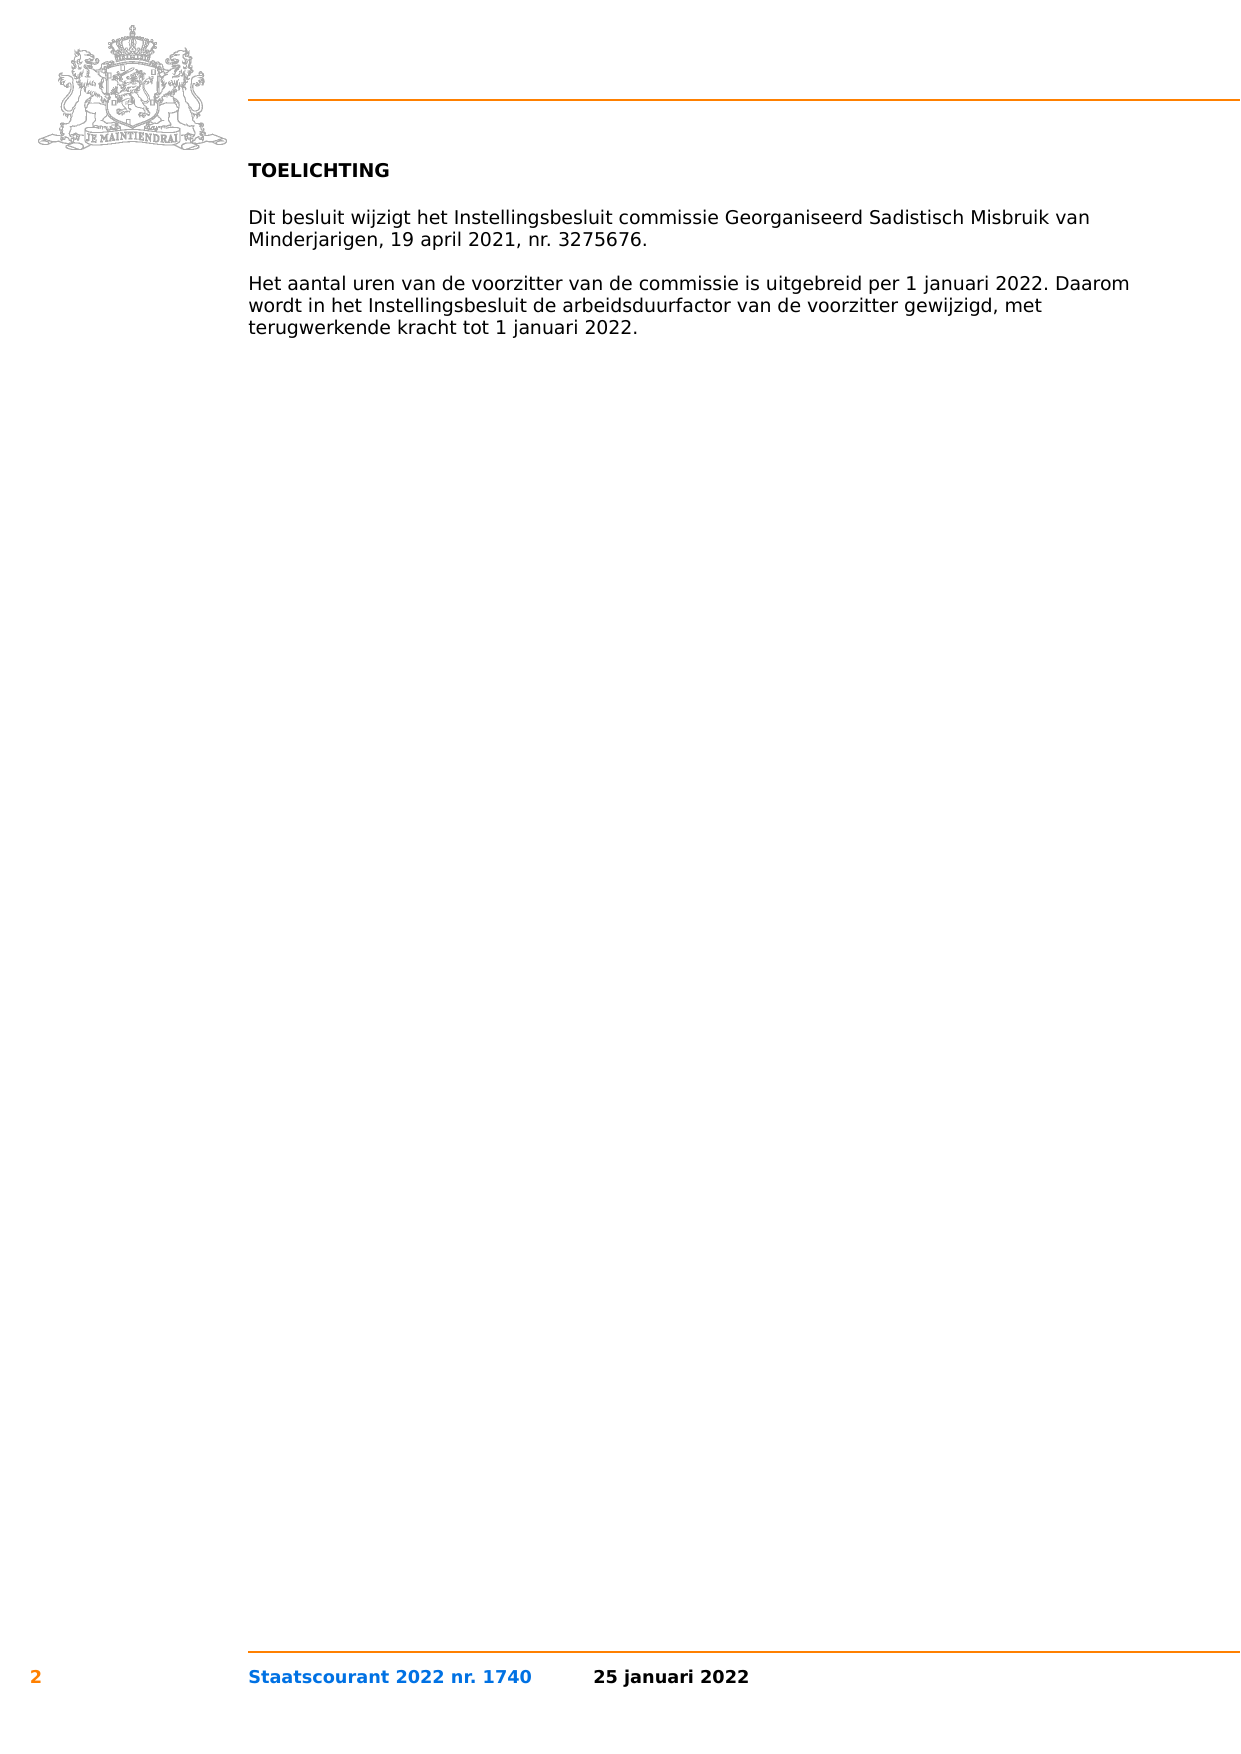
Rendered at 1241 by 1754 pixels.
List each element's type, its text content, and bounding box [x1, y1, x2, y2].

text Het aantal uren van de voorzitter van de commissie is uitgebreid per 1 januari 2022. Daarom wordt in het Instellingsbesluit de arbeidsduurfactor van de voorzitter gewijzigd, met terugwerkende kracht tot 1 januari 2022. [248, 273, 1163, 339]
subtitle TOELICHTING [248, 160, 1163, 182]
text Dit besluit wijzigt het Instellingsbesluit commissie Georganiseerd Sadistisch Misbruik van Minderjarigen, 19 april 2021, nr. 3275676. [248, 207, 1163, 251]
picture [38, 25, 227, 150]
